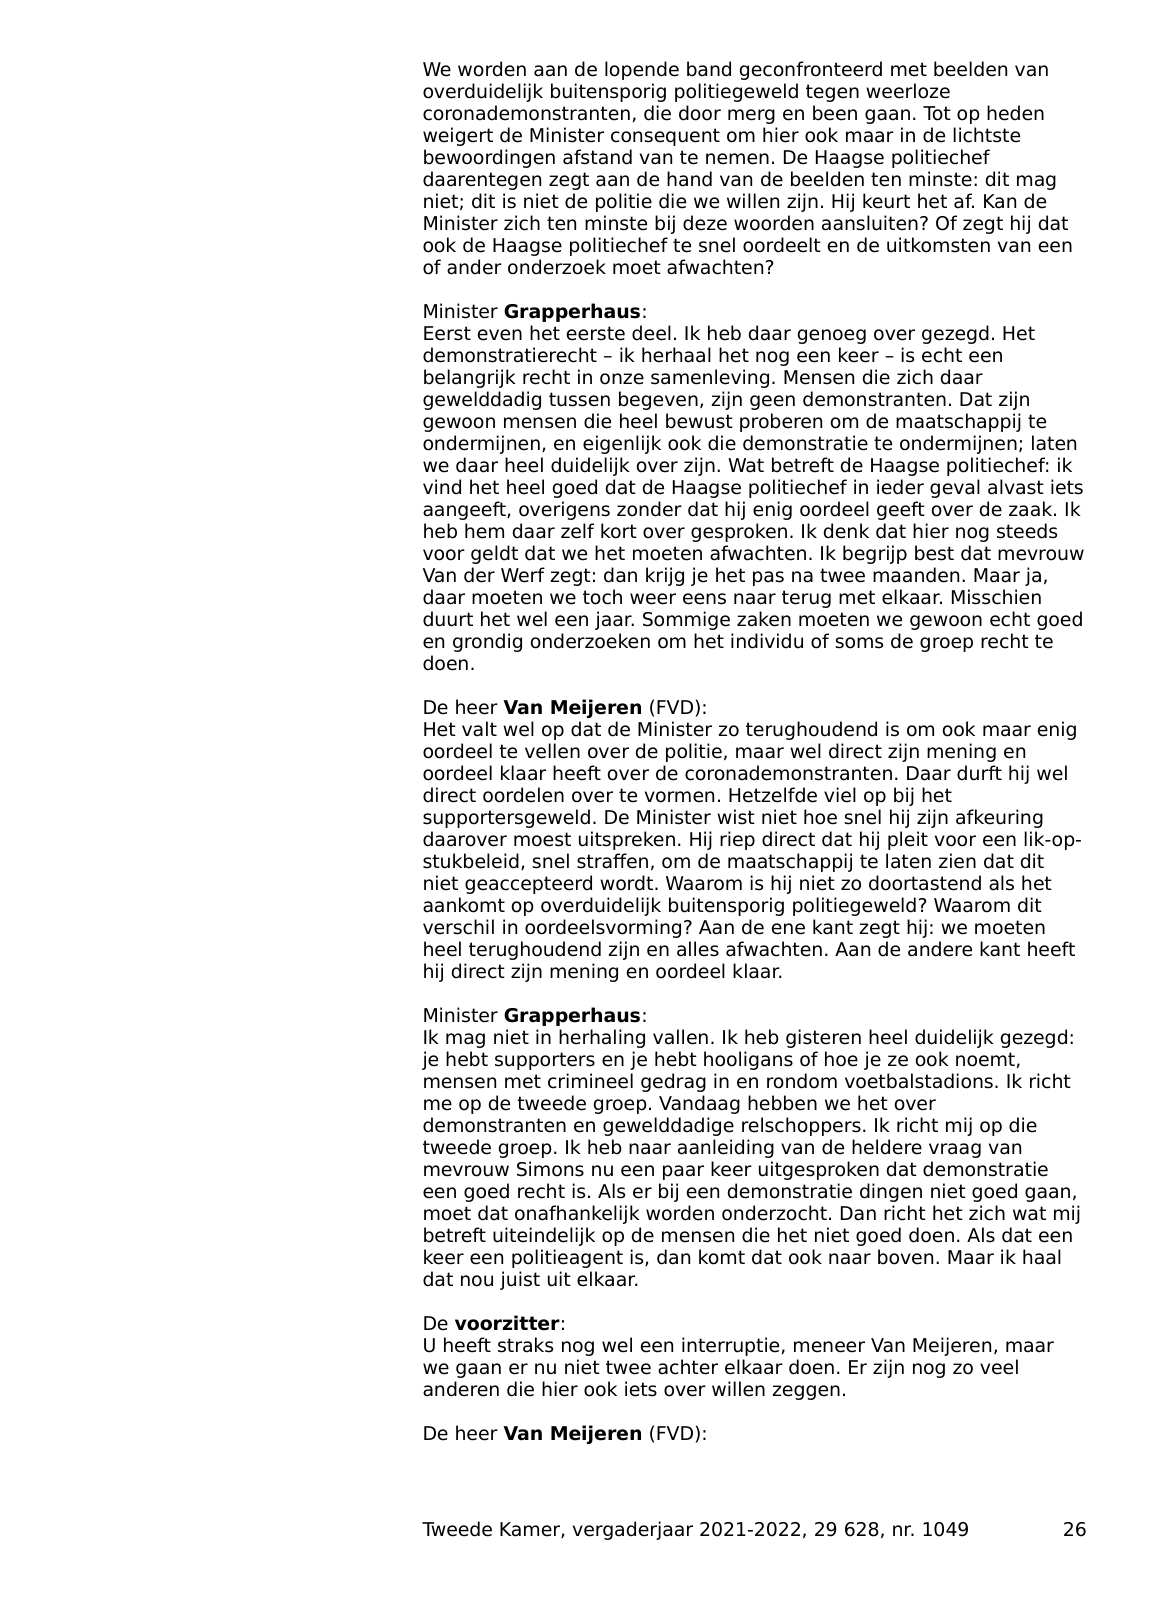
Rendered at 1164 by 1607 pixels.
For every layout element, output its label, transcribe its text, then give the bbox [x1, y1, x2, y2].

text De heer Van Meijeren (FVD): [422, 1423, 1087, 1445]
text Het valt wel op dat de Minister zo terughoudend is om ook maar enig oordeel te vellen over de politie, maar wel direct zijn mening en oordeel klaar heeft over de coronademonstranten. Daar durft hij wel direct oordelen over te vormen. Hetzelfde viel op bij het supportersgeweld. De Minister wist niet hoe snel hij zijn afkeuring daarover moest uitspreken. Hij riep direct dat hij pleit voor een lik-op-stukbeleid, snel straffen, om de maatschappij te laten zien dat dit niet geaccepteerd wordt. Waarom is hij niet zo doortastend als het aankomt op overduidelijk buitensporig politiegeweld? Waarom dit verschil in oordeelsvorming? Aan de ene kant zegt hij: we moeten heel terughoudend zijn en alles afwachten. Aan de andere kant heeft hij direct zijn mening en oordeel klaar. [422, 719, 1087, 983]
text We worden aan de lopende band geconfronteerd met beelden van overduidelijk buitensporig politiegeweld tegen weerloze coronademonstranten, die door merg en been gaan. Tot op heden weigert de Minister consequent om hier ook maar in de lichtste bewoordingen afstand van te nemen. De Haagse politiechef daarentegen zegt aan de hand van de beelden ten minste: dit mag niet; dit is niet de politie die we willen zijn. Hij keurt het af. Kan de Minister zich ten minste bij deze woorden aansluiten? Of zegt hij dat ook de Haagse politiechef te snel oordeelt en de uitkomsten van een of ander onderzoek moet afwachten? [422, 59, 1087, 279]
text Eerst even het eerste deel. Ik heb daar genoeg over gezegd. Het demonstratierecht – ik herhaal het nog een keer – is echt een belangrijk recht in onze samenleving. Mensen die zich daar gewelddadig tussen begeven, zijn geen demonstranten. Dat zijn gewoon mensen die heel bewust proberen om de maatschappij te ondermijnen, en eigenlijk ook die demonstratie te ondermijnen; laten we daar heel duidelijk over zijn. Wat betreft de Haagse politiechef: ik vind het heel goed dat de Haagse politiechef in ieder geval alvast iets aangeeft, overigens zonder dat hij enig oordeel geeft over de zaak. Ik heb hem daar zelf kort over gesproken. Ik denk dat hier nog steeds voor geldt dat we het moeten afwachten. Ik begrijp best dat mevrouw Van der Werf zegt: dan krijg je het pas na twee maanden. Maar ja, daar moeten we toch weer eens naar terug met elkaar. Misschien duurt het wel een jaar. Sommige zaken moeten we gewoon echt goed en grondig onderzoeken om het individu of soms de groep recht te doen. [422, 323, 1087, 675]
text Ik mag niet in herhaling vallen. Ik heb gisteren heel duidelijk gezegd: je hebt supporters en je hebt hooligans of hoe je ze ook noemt, mensen met crimineel gedrag in en rondom voetbalstadions. Ik richt me op de tweede groep. Vandaag hebben we het over demonstranten en gewelddadige relschoppers. Ik richt mij op die tweede groep. Ik heb naar aanleiding van de heldere vraag van mevrouw Simons nu een paar keer uitgesproken dat demonstratie een goed recht is. Als er bij een demonstratie dingen niet goed gaan, moet dat onafhankelijk worden onderzocht. Dan richt het zich wat mij betreft uiteindelijk op de mensen die het niet goed doen. Als dat een keer een politieagent is, dan komt dat ook naar boven. Maar ik haal dat nou juist uit elkaar. [422, 1027, 1087, 1291]
text De heer Van Meijeren (FVD): [422, 697, 1087, 719]
text U heeft straks nog wel een interruptie, meneer Van Meijeren, maar we gaan er nu niet twee achter elkaar doen. Er zijn nog zo veel anderen die hier ook iets over willen zeggen. [422, 1335, 1087, 1401]
text De voorzitter: [422, 1313, 1087, 1335]
text Minister Grapperhaus: [422, 1005, 1087, 1027]
text Minister Grapperhaus: [422, 301, 1087, 323]
